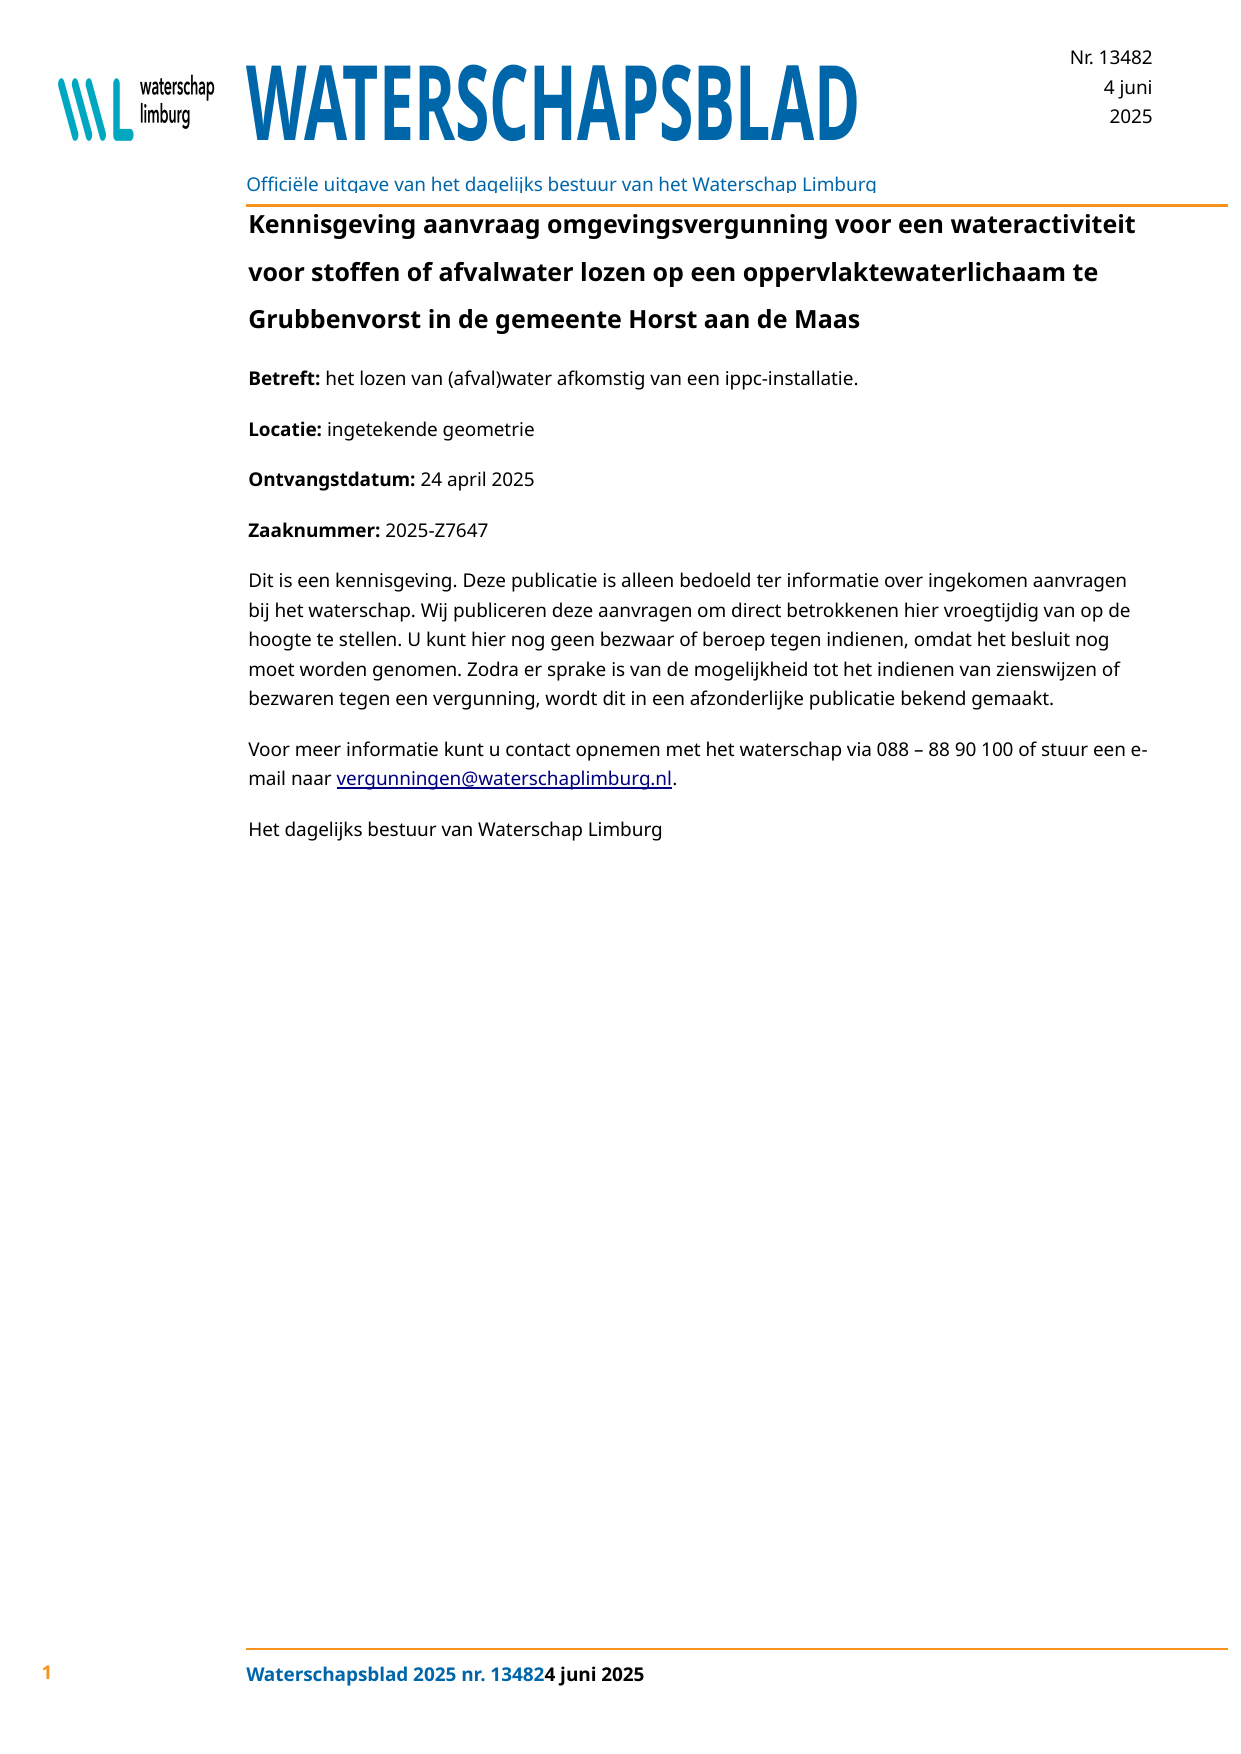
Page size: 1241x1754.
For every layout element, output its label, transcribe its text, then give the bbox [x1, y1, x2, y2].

picture [41, 47, 231, 172]
text Dit is een kennisgeving. Deze publicatie is alleen bedoeld ter informatie over ingekomen aanvragen bij het waterschap. Wij publiceren deze aanvragen om direct betrokkenen hier vroegtijdig van op de hoogte te stellen. U kunt hier nog geen bezwaar of beroep tegen indienen, omdat het besluit nog moet worden genomen. Zodra er sprake is van de mogelijkheid tot het indienen van zienswijzen of bezwaren tegen een vergunning, wordt dit in een afzonderlijke publicatie bekend gemaakt. [248, 567, 1152, 711]
text Het dagelijks bestuur van Waterschap Limburg [248, 816, 1152, 842]
text Voor meer informatie kunt u contact opnemen met het waterschap via 088 – 88 90 100 of stuur een e-mail naar vergunningen@waterschaplimburg.nl. [248, 736, 1152, 791]
text Kennisgeving aanvraag omgevingsvergunning voor een wateractiviteit voor stoffen of afvalwater lozen op een oppervlaktewaterlichaam te Grubbenvorst in de gemeente Horst aan de Maas [248, 207, 1152, 336]
text Ontvangstdatum: 24 april 2025 [248, 466, 1152, 492]
text Locatie: ingetekende geometrie [248, 416, 1152, 442]
text Betreft: het lozen van (afval)water afkomstig van een ippc-installatie. [248, 366, 1152, 391]
text Zaaknummer: 2025-Z7647 [248, 517, 1152, 542]
